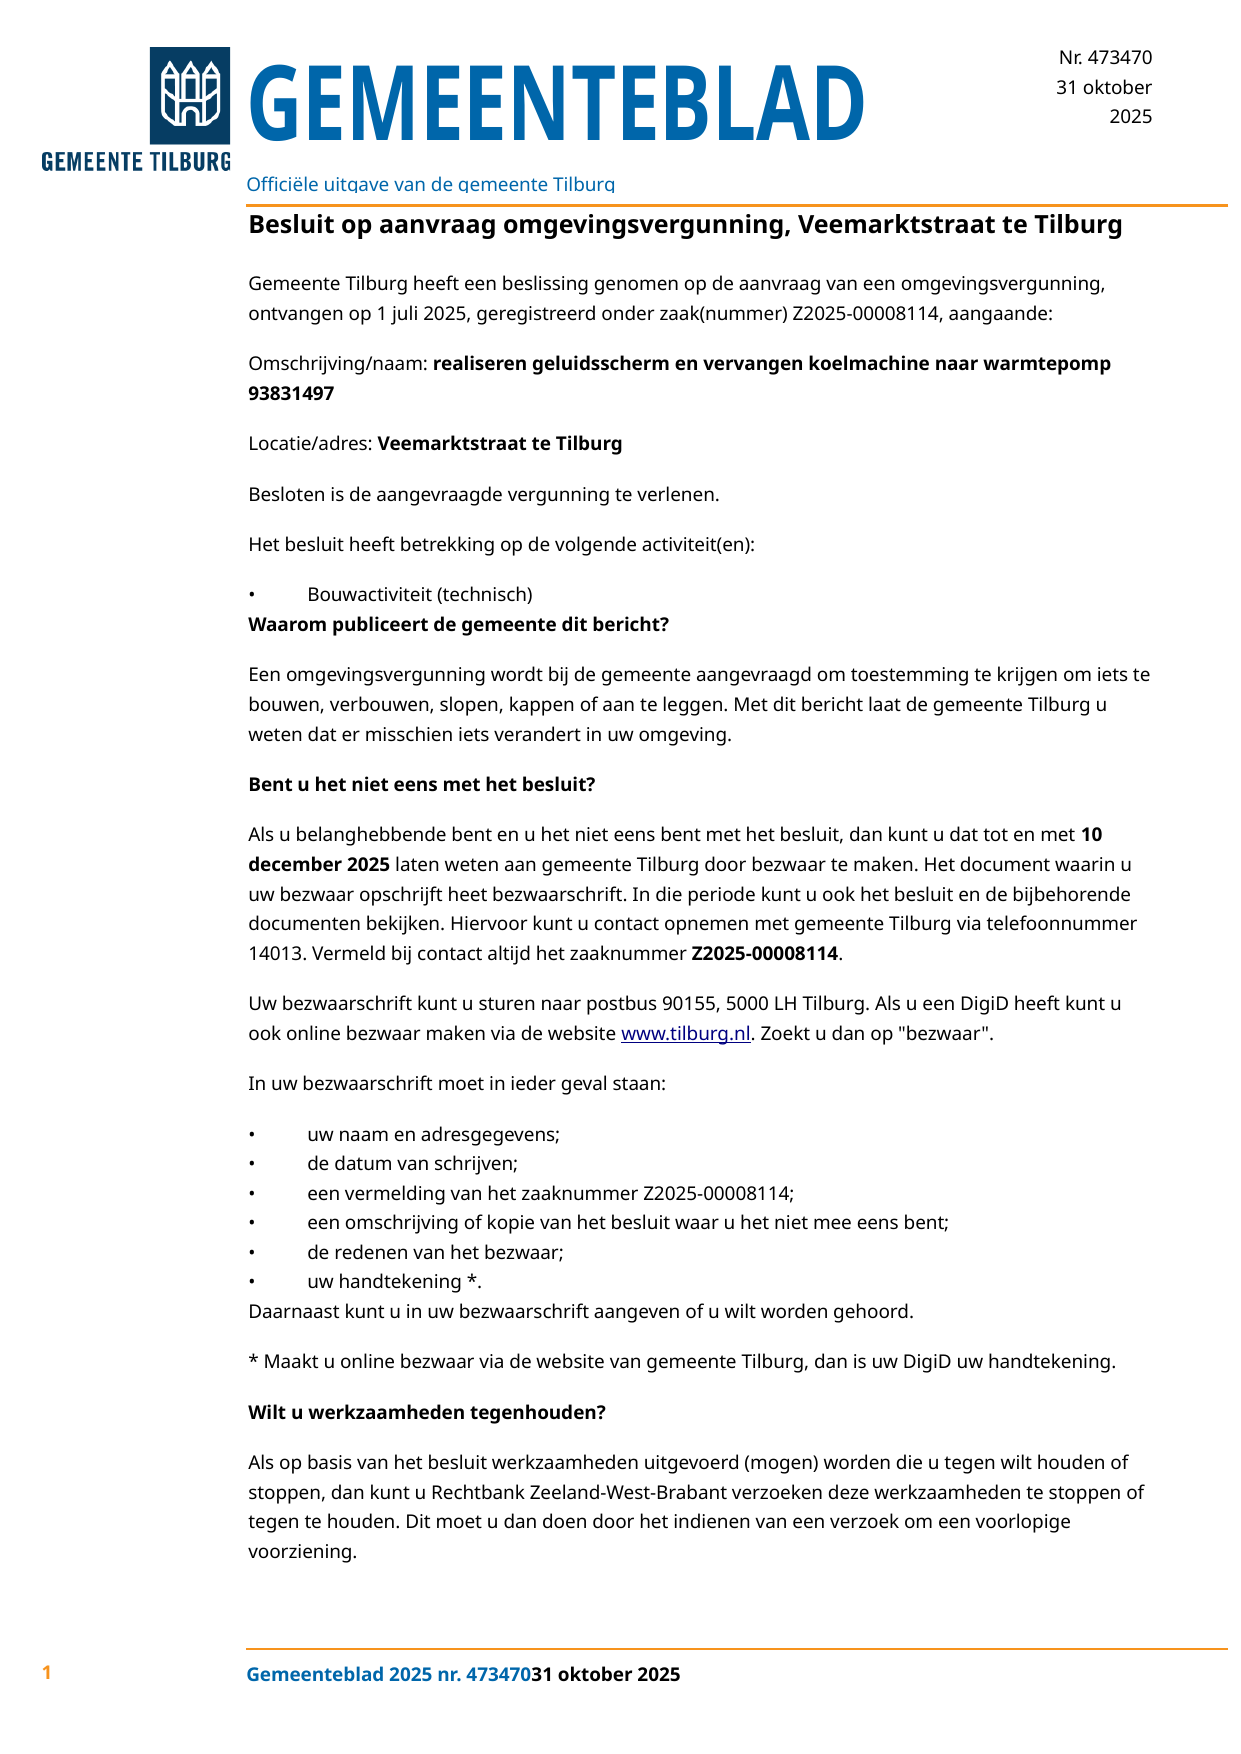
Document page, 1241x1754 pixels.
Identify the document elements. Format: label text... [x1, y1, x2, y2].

text Waarom publiceert de gemeente dit bericht? [248, 611, 1152, 637]
picture [41, 47, 231, 172]
list uw handtekening *. [248, 1269, 1152, 1294]
list de datum van schrijven; [248, 1150, 1152, 1176]
text Als op basis van het besluit werkzaamheden uitgevoerd (mogen) worden die u tegen wilt houden of stoppen, dan kunt u Rechtbank Zeeland-West-Brabant verzoeken deze werkzaamheden te stoppen of tegen te houden. Dit moet u dan doen door het indienen van een verzoek om een voorlopige voorziening. [248, 1449, 1152, 1564]
list de redenen van het bezwaar; [248, 1239, 1152, 1265]
text Als u belanghebbende bent en u het niet eens bent met het besluit, dan kunt u dat tot en met 10 december 2025 laten weten aan gemeente Tilburg door bezwaar te maken. Het document waarin u uw bezwaar opschrijft heet bezwaarschrift. In die periode kunt u ook het besluit en de bijbehorende documenten bekijken. Hiervoor kunt u contact opnemen met gemeente Tilburg via telefoonnummer 14013. Vermeld bij contact altijd het zaaknummer Z2025-00008114. [248, 822, 1152, 966]
text Bent u het niet eens met het besluit? [248, 771, 1152, 797]
text Omschrijving/naam: realiseren geluidsscherm en vervangen koelmachine naar warmtepomp 93831497 [248, 350, 1152, 406]
text Wilt u werkzaamheden tegenhouden? [248, 1399, 1152, 1425]
text Daarnaast kunt u in uw bezwaarschrift aangeven of u wilt worden gehoord. [248, 1298, 1152, 1324]
text Gemeente Tilburg heeft een beslissing genomen op de aanvraag van een omgevingsvergunning, ontvangen op 1 juli 2025, geregistreerd onder zaak(nummer) Z2025-00008114, aangaande: [248, 270, 1152, 326]
text Locatie/adres: Veemarktstraat te Tilburg [248, 430, 1152, 456]
text Besluit op aanvraag omgevingsvergunning, Veemarktstraat te Tilburg [248, 207, 1152, 241]
text In uw bezwaarschrift moet in ieder geval staan: [248, 1070, 1152, 1096]
text Een omgevingsvergunning wordt bij de gemeente aangevraagd om toestemming te krijgen om iets te bouwen, verbouwen, slopen, kappen of aan te leggen. Met dit bericht laat de gemeente Tilburg u weten dat er misschien iets verandert in uw omgeving. [248, 662, 1152, 746]
list Bouwactiviteit (technisch) [248, 582, 1152, 607]
text Het besluit heeft betrekking op de volgende activiteit(en): [248, 531, 1152, 557]
list uw naam en adresgegevens; [248, 1121, 1152, 1146]
text Besloten is de aangevraagde vergunning te verlenen. [248, 481, 1152, 506]
list een vermelding van het zaaknummer Z2025-00008114; [248, 1180, 1152, 1206]
text * Maakt u online bezwaar via de website van gemeente Tilburg, dan is uw DigiD uw handtekening. [248, 1349, 1152, 1374]
text Uw bezwaarschrift kunt u sturen naar postbus 90155, 5000 LH Tilburg. Als u een DigiD heeft kunt u ook online bezwaar maken via de website www.tilburg.nl. Zoekt u dan op "bezwaar". [248, 990, 1152, 1046]
list een omschrijving of kopie van het besluit waar u het niet mee eens bent; [248, 1209, 1152, 1235]
